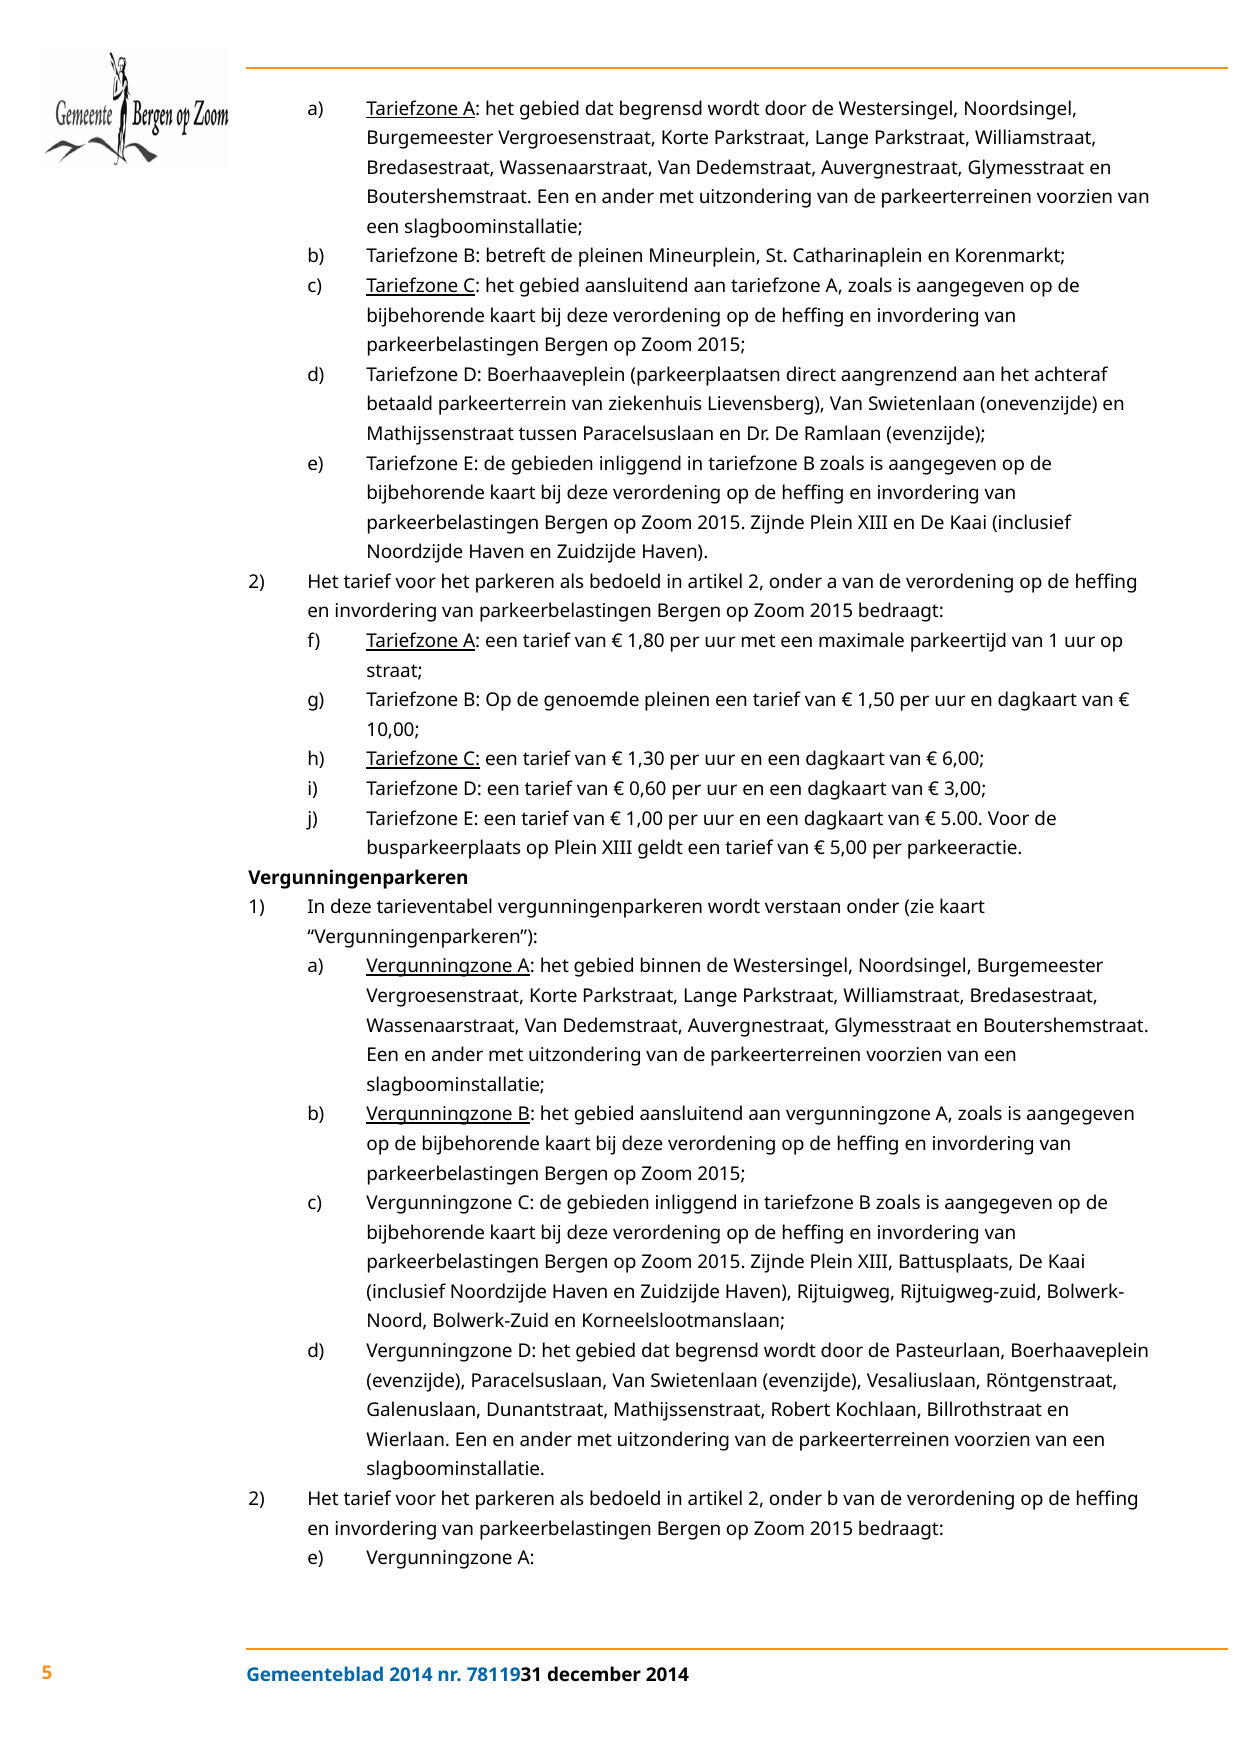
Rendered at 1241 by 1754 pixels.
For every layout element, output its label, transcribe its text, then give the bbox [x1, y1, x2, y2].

list Tariefzone B: Op de genoemde pleinen een tarief van € 1,50 per uur en dagkaart van € 10,00; [307, 686, 1152, 742]
list Vergunningzone A: [307, 1544, 1152, 1570]
list Vergunningzone A: het gebied binnen de Westersingel, Noordsingel, Burgemeester Vergroesenstraat, Korte Parkstraat, Lange Parkstraat, Williamstraat, Bredasestraat, Wassenaarstraat, Van Dedemstraat, Auvergnestraat, Glymesstraat en Boutershemstraat. Een en ander met uitzondering van de parkeerterreinen voorzien van een slagboominstallatie; [307, 953, 1152, 1097]
list Tariefzone C: een tarief van € 1,30 per uur en een dagkaart van € 6,00; [307, 746, 1152, 771]
list Tariefzone C: het gebied aansluitend aan tariefzone A, zoals is aangegeven op de bijbehorende kaart bij deze verordening op de heffing en invordering van parkeerbelastingen Bergen op Zoom 2015; [307, 272, 1152, 357]
list Het tarief voor het parkeren als bedoeld in artikel 2, onder a van de verordening op de heffing en invordering van parkeerbelastingen Bergen op Zoom 2015 bedraagt: [248, 568, 1152, 623]
list Tariefzone A: een tarief van € 1,80 per uur met een maximale parkeertijd van 1 uur op straat; [307, 627, 1152, 683]
list Vergunningzone C: de gebieden inliggend in tariefzone B zoals is aangegeven op de bijbehorende kaart bij deze verordening op de heffing en invordering van parkeerbelastingen Bergen op Zoom 2015. Zijnde Plein XIII, Battusplaats, De Kaai (inclusief Noordzijde Haven en Zuidzijde Haven), Rijtuigweg, Rijtuigweg-zuid, Bolwerk-Noord, Bolwerk-Zuid en Korneelslootmanslaan; [307, 1189, 1152, 1333]
list Tariefzone A: het gebied dat begrensd wordt door de Westersingel, Noordsingel, Burgemeester Vergroesenstraat, Korte Parkstraat, Lange Parkstraat, Williamstraat, Bredasestraat, Wassenaarstraat, Van Dedemstraat, Auvergnestraat, Glymesstraat en Boutershemstraat. Een en ander met uitzondering van de parkeerterreinen voorzien van een slagboominstallatie; [307, 95, 1152, 239]
list Vergunningzone D: het gebied dat begrensd wordt door de Pasteurlaan, Boerhaaveplein (evenzijde), Paracelsuslaan, Van Swietenlaan (evenzijde), Vesaliuslaan, Röntgenstraat, Galenuslaan, Dunantstraat, Mathijssenstraat, Robert Kochlaan, Billrothstraat en Wierlaan. Een en ander met uitzondering van de parkeerterreinen voorzien van een slagboominstallatie. [307, 1337, 1152, 1481]
list Tariefzone B: betreft de pleinen Mineurplein, St. Catharinaplein en Korenmarkt; [307, 243, 1152, 268]
list Tariefzone E: een tarief van € 1,00 per uur en een dagkaart van € 5.00. Voor de busparkeerplaats op Plein XIII geldt een tarief van € 5,00 per parkeeractie. [307, 805, 1152, 860]
picture [41, 47, 231, 172]
text Vergunningenparkeren [248, 864, 1152, 890]
list Het tarief voor het parkeren als bedoeld in artikel 2, onder b van de verordening op de heffing en invordering van parkeerbelastingen Bergen op Zoom 2015 bedraagt: [248, 1485, 1152, 1541]
list Vergunningzone B: het gebied aansluitend aan vergunningzone A, zoals is aangegeven op de bijbehorende kaart bij deze verordening op de heffing en invordering van parkeerbelastingen Bergen op Zoom 2015; [307, 1101, 1152, 1186]
list Tariefzone D: Boerhaaveplein (parkeerplaatsen direct aangrenzend aan het achteraf betaald parkeerterrein van ziekenhuis Lievensberg), Van Swietenlaan (onevenzijde) en Mathijssenstraat tussen Paracelsuslaan en Dr. De Ramlaan (evenzijde); [307, 361, 1152, 446]
list In deze tarieventabel vergunningenparkeren wordt verstaan onder (zie kaart “Vergunningenparkeren”): [248, 893, 1152, 949]
list Tariefzone E: de gebieden inliggend in tariefzone B zoals is aangegeven op de bijbehorende kaart bij deze verordening op de heffing en invordering van parkeerbelastingen Bergen op Zoom 2015. Zijnde Plein XIII en De Kaai (inclusief Noordzijde Haven en Zuidzijde Haven). [307, 450, 1152, 564]
list Tariefzone D: een tarief van € 0,60 per uur en een dagkaart van € 3,00; [307, 775, 1152, 801]
